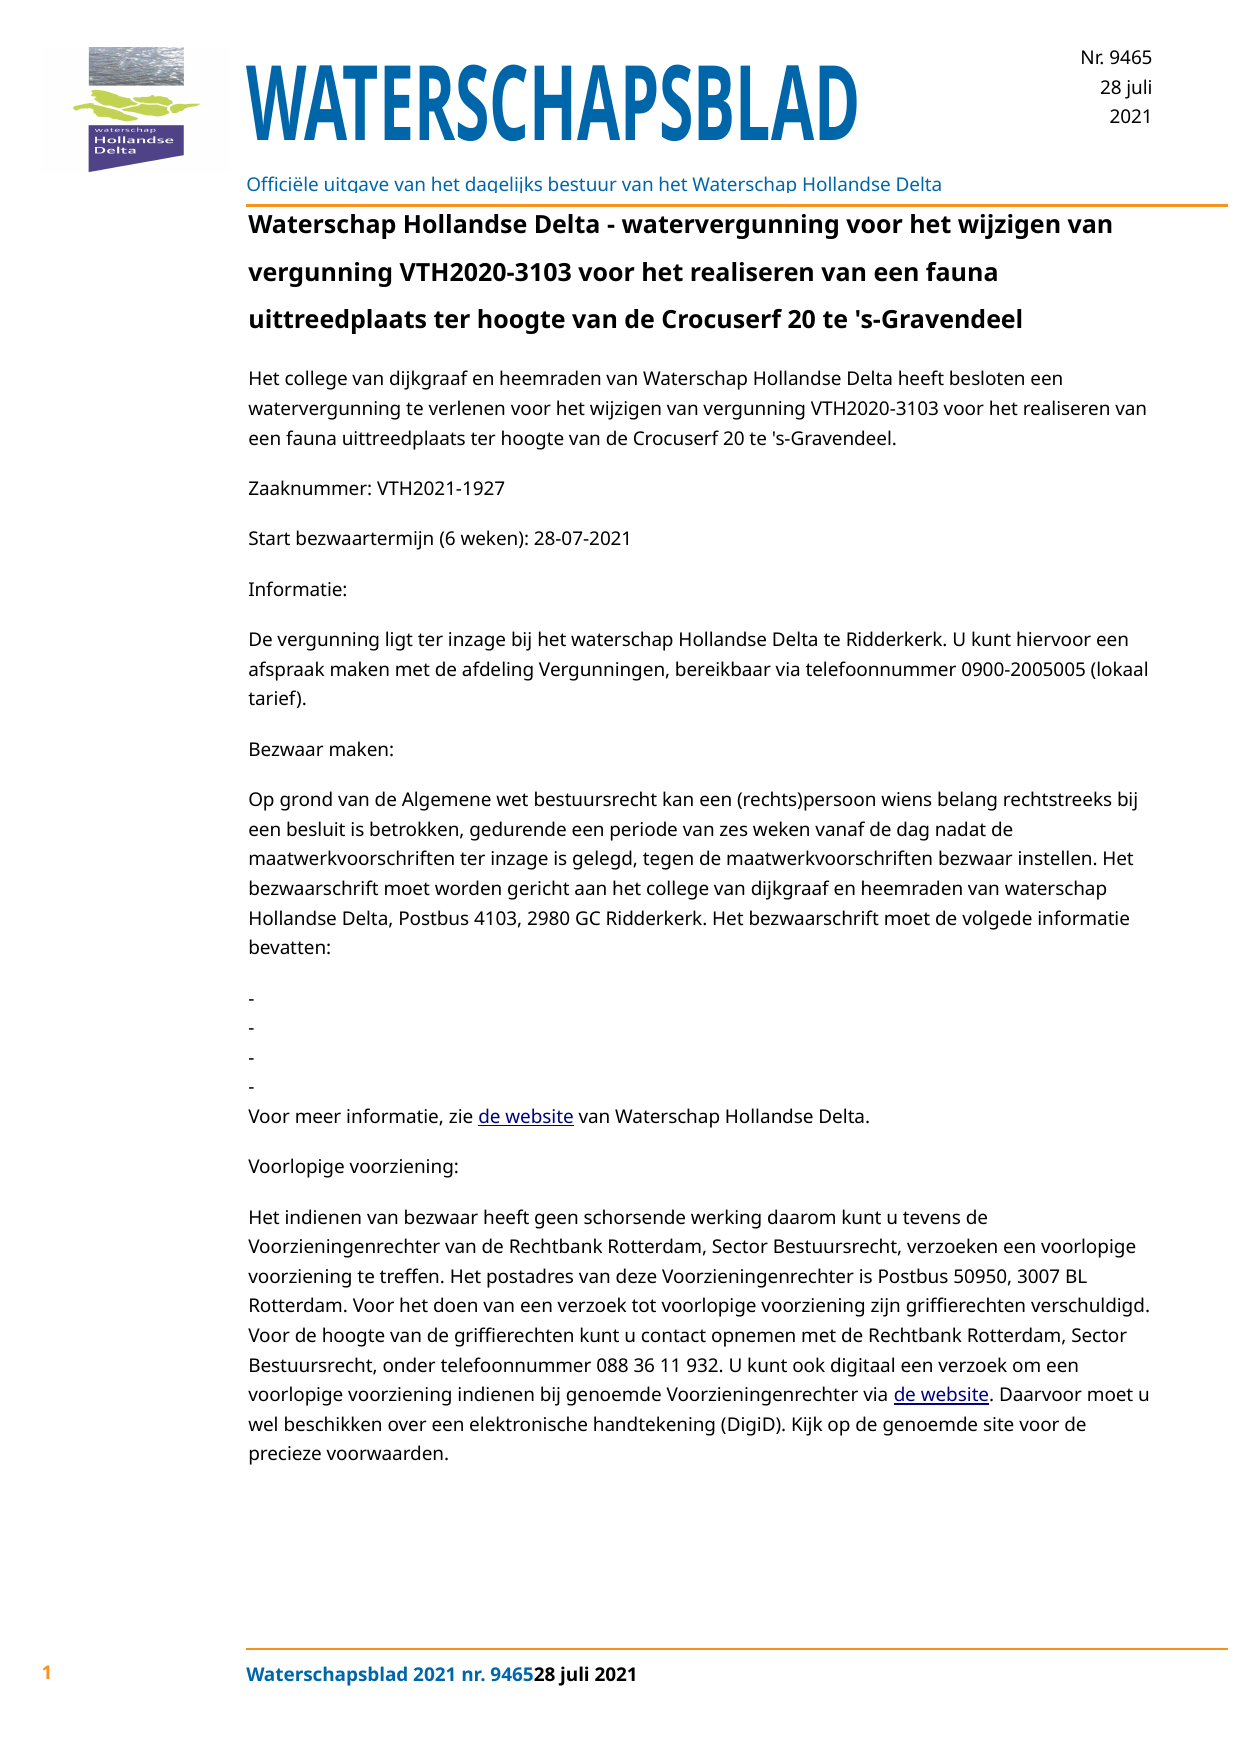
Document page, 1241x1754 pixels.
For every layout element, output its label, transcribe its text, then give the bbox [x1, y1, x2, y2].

text De vergunning ligt ter inzage bij het waterschap Hollandse Delta te Ridderkerk. U kunt hiervoor een afspraak maken met de afdeling Vergunningen, bereikbaar via telefoonnummer 0900-2005005 (lokaal tarief). [248, 626, 1152, 711]
picture [41, 47, 231, 172]
text Informatie: [248, 576, 1152, 602]
text Zaaknummer: VTH2021-1927 [248, 475, 1152, 501]
text Het indienen van bezwaar heeft geen schorsende werking daarom kunt u tevens de Voorzieningenrechter van de Rechtbank Rotterdam, Sector Bestuursrecht, verzoeken een voorlopige voorziening te treffen. Het postadres van deze Voorzieningenrechter is Postbus 50950, 3007 BL Rotterdam. Voor het doen van een verzoek tot voorlopige voorziening zijn griffierechten verschuldigd. Voor de hoogte van de griffierechten kunt u contact opnemen met de Rechtbank Rotterdam, Sector Bestuursrecht, onder telefoonnummer 088 36 11 932. U kunt ook digitaal een verzoek om een voorlopige voorziening indienen bij genoemde Voorzieningenrechter via de website. Daarvoor moet u wel beschikken over een elektronische handtekening (DigiD). Kijk op de genoemde site voor de precieze voorwaarden. [248, 1204, 1152, 1466]
text Voorlopige voorziening: [248, 1153, 1152, 1179]
text Waterschap Hollandse Delta - watervergunning voor het wijzigen van vergunning VTH2020-3103 voor het realiseren van een fauna uittreedplaats ter hoogte van de Crocuserf 20 te 's-Gravendeel [248, 207, 1152, 336]
text Voor meer informatie, zie de website van Waterschap Hollandse Delta. [248, 1103, 1152, 1129]
text Het college van dijkgraaf en heemraden van Waterschap Hollandse Delta heeft besloten een watervergunning te verlenen voor het wijzigen van vergunning VTH2020-3103 voor het realiseren van een fauna uittreedplaats ter hoogte van de Crocuserf 20 te 's-Gravendeel. [248, 366, 1152, 450]
text Bezwaar maken: [248, 736, 1152, 762]
text Start bezwaartermijn (6 weken): 28-07-2021 [248, 526, 1152, 551]
text Op grond van de Algemene wet bestuursrecht kan een (rechts)persoon wiens belang rechtstreeks bij een besluit is betrokken, gedurende een periode van zes weken vanaf de dag nadat de maatwerkvoorschriften ter inzage is gelegd, tegen de maatwerkvoorschriften bezwaar instellen. Het bezwaarschrift moet worden gericht aan het college van dijkgraaf en heemraden van waterschap Hollandse Delta, Postbus 4103, 2980 GC Ridderkerk. Het bezwaarschrift moet de volgede informatie bevatten: [248, 786, 1152, 960]
